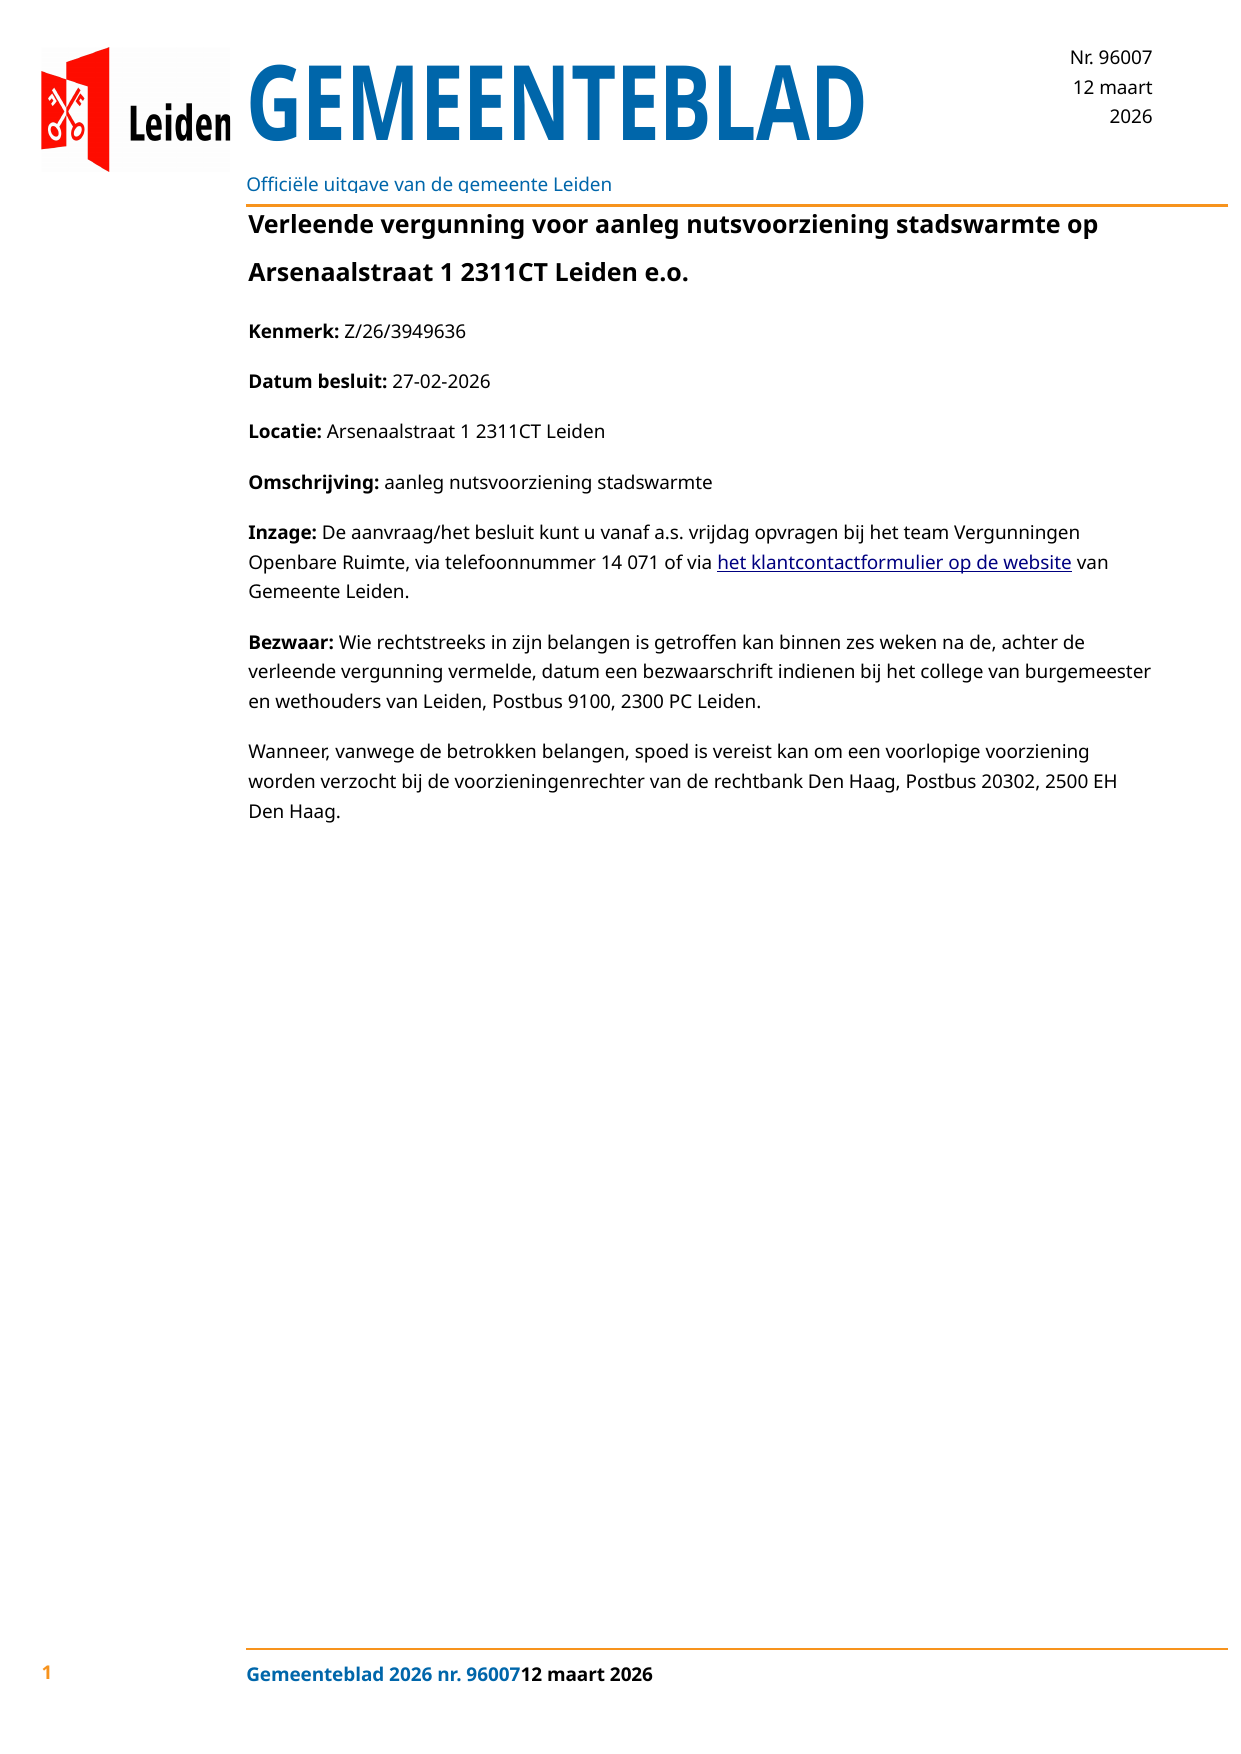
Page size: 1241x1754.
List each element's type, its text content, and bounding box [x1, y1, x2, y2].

picture [41, 47, 231, 172]
text Bezwaar: Wie rechtstreeks in zijn belangen is getroffen kan binnen zes weken na de, achter de verleende vergunning vermelde, datum een bezwaarschrift indienen bij het college van burgemeester en wethouders van Leiden, Postbus 9100, 2300 PC Leiden. [248, 629, 1152, 714]
text Kenmerk: Z/26/3949636 [248, 318, 1152, 344]
text Verleende vergunning voor aanleg nutsvoorziening stadswarmte op Arsenaalstraat 1 2311CT Leiden e.o. [248, 207, 1152, 288]
text Locatie: Arsenaalstraat 1 2311CT Leiden [248, 419, 1152, 444]
text Wanneer, vanwege de betrokken belangen, spoed is vereist kan om een voorlopige voorziening worden verzocht bij de voorzieningenrechter van de rechtbank Den Haag, Postbus 20302, 2500 EH Den Haag. [248, 739, 1152, 824]
text Inzage: De aanvraag/het besluit kunt u vanaf a.s. vrijdag opvragen bij het team Vergunningen Openbare Ruimte, via telefoonnummer 14 071 of via het klantcontactformulier op de website van Gemeente Leiden. [248, 519, 1152, 604]
text Omschrijving: aanleg nutsvoorziening stadswarmte [248, 469, 1152, 495]
text Datum besluit: 27-02-2026 [248, 368, 1152, 394]
